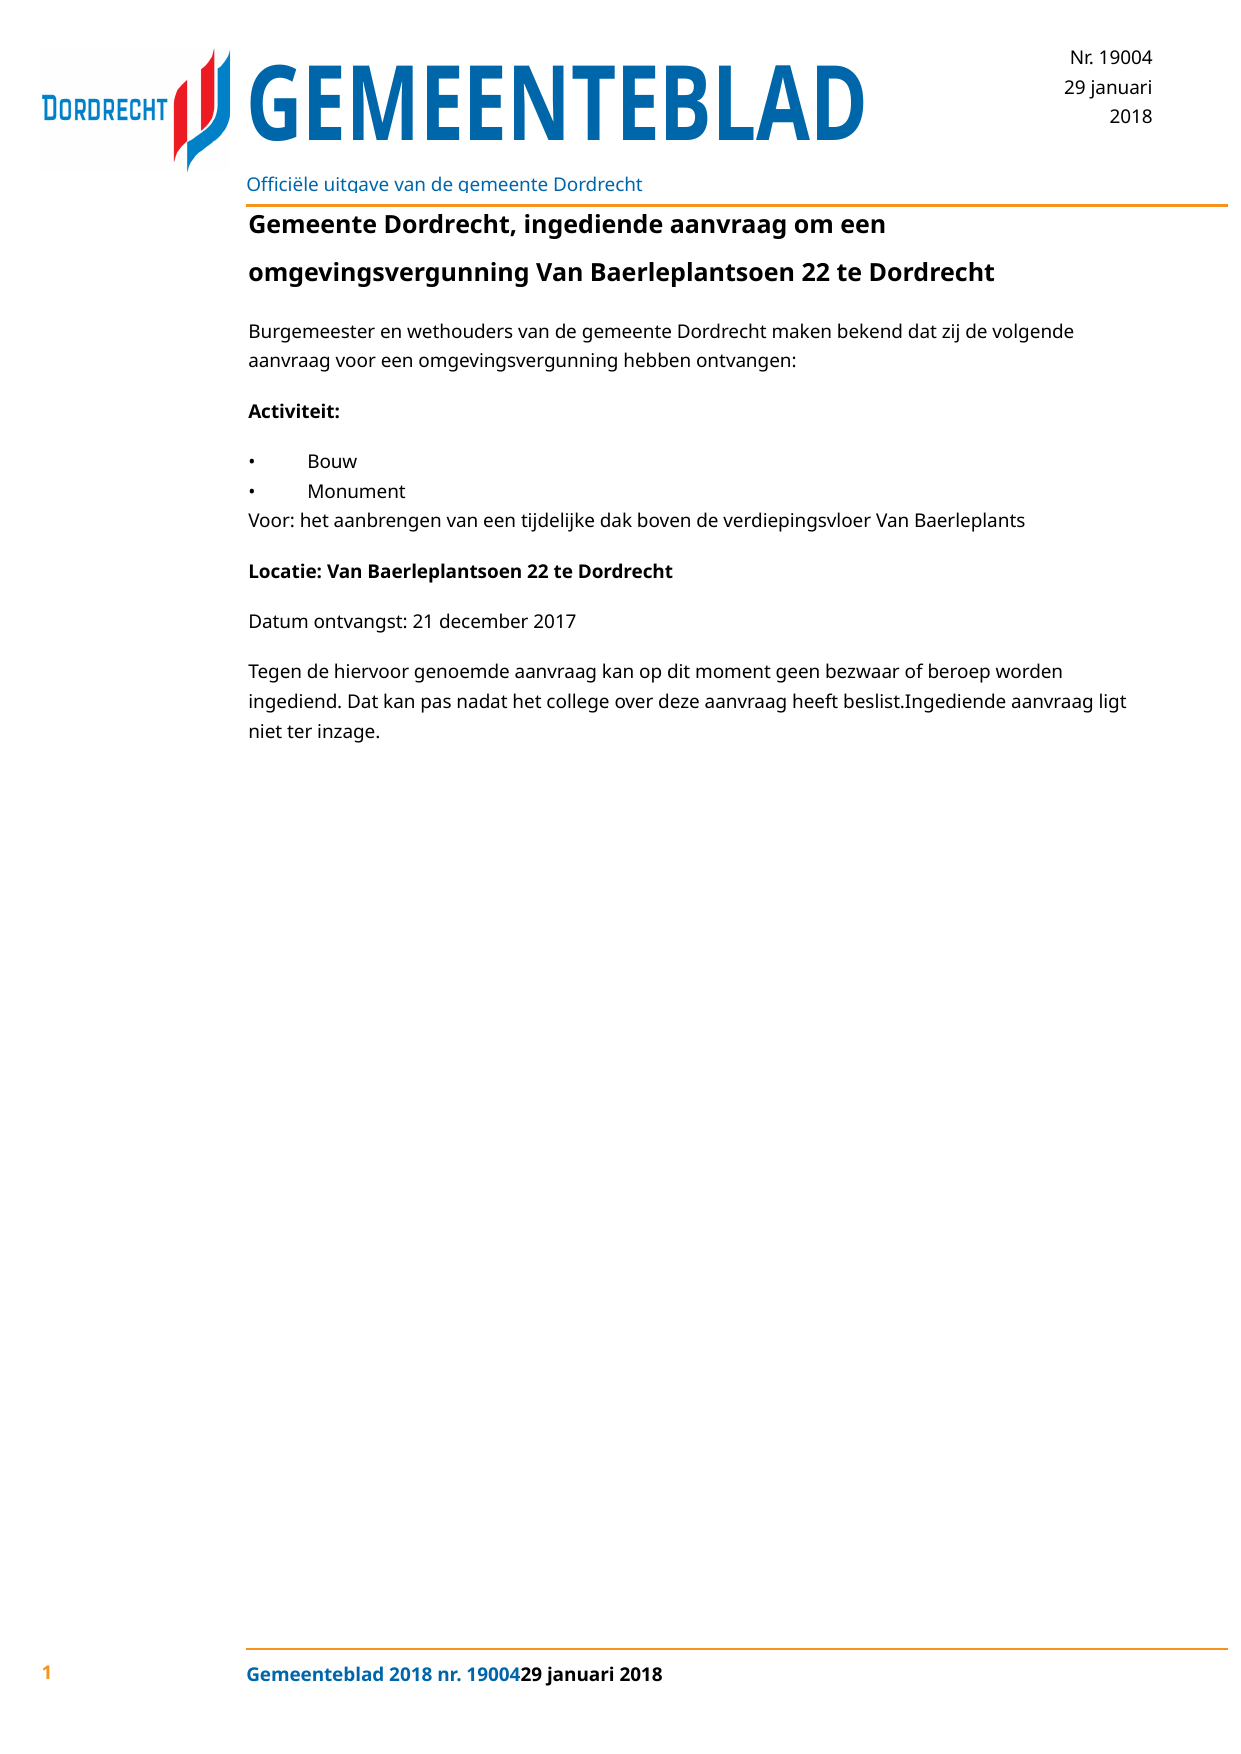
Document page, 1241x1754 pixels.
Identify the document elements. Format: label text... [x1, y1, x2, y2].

text Gemeente Dordrecht, ingediende aanvraag om een omgevingsvergunning Van Baerleplantsoen 22 te Dordrecht [248, 207, 1152, 288]
picture [41, 47, 231, 172]
text Voor: het aanbrengen van een tijdelijke dak boven de verdiepingsvloer Van Baerleplants [248, 507, 1152, 533]
text Tegen de hiervoor genoemde aanvraag kan op dit moment geen bezwaar of beroep worden ingediend. Dat kan pas nadat het college over deze aanvraag heeft beslist.Ingediende aanvraag ligt niet ter inzage. [248, 659, 1152, 744]
list Monument [248, 478, 1152, 504]
text Burgemeester en wethouders van de gemeente Dordrecht maken bekend dat zij de volgende aanvraag voor een omgevingsvergunning hebben ontvangen: [248, 318, 1152, 373]
text Locatie: Van Baerleplantsoen 22 te Dordrecht [248, 558, 1152, 584]
text Datum ontvangst: 21 december 2017 [248, 608, 1152, 634]
list Bouw [248, 448, 1152, 474]
text Activiteit: [248, 398, 1152, 424]
